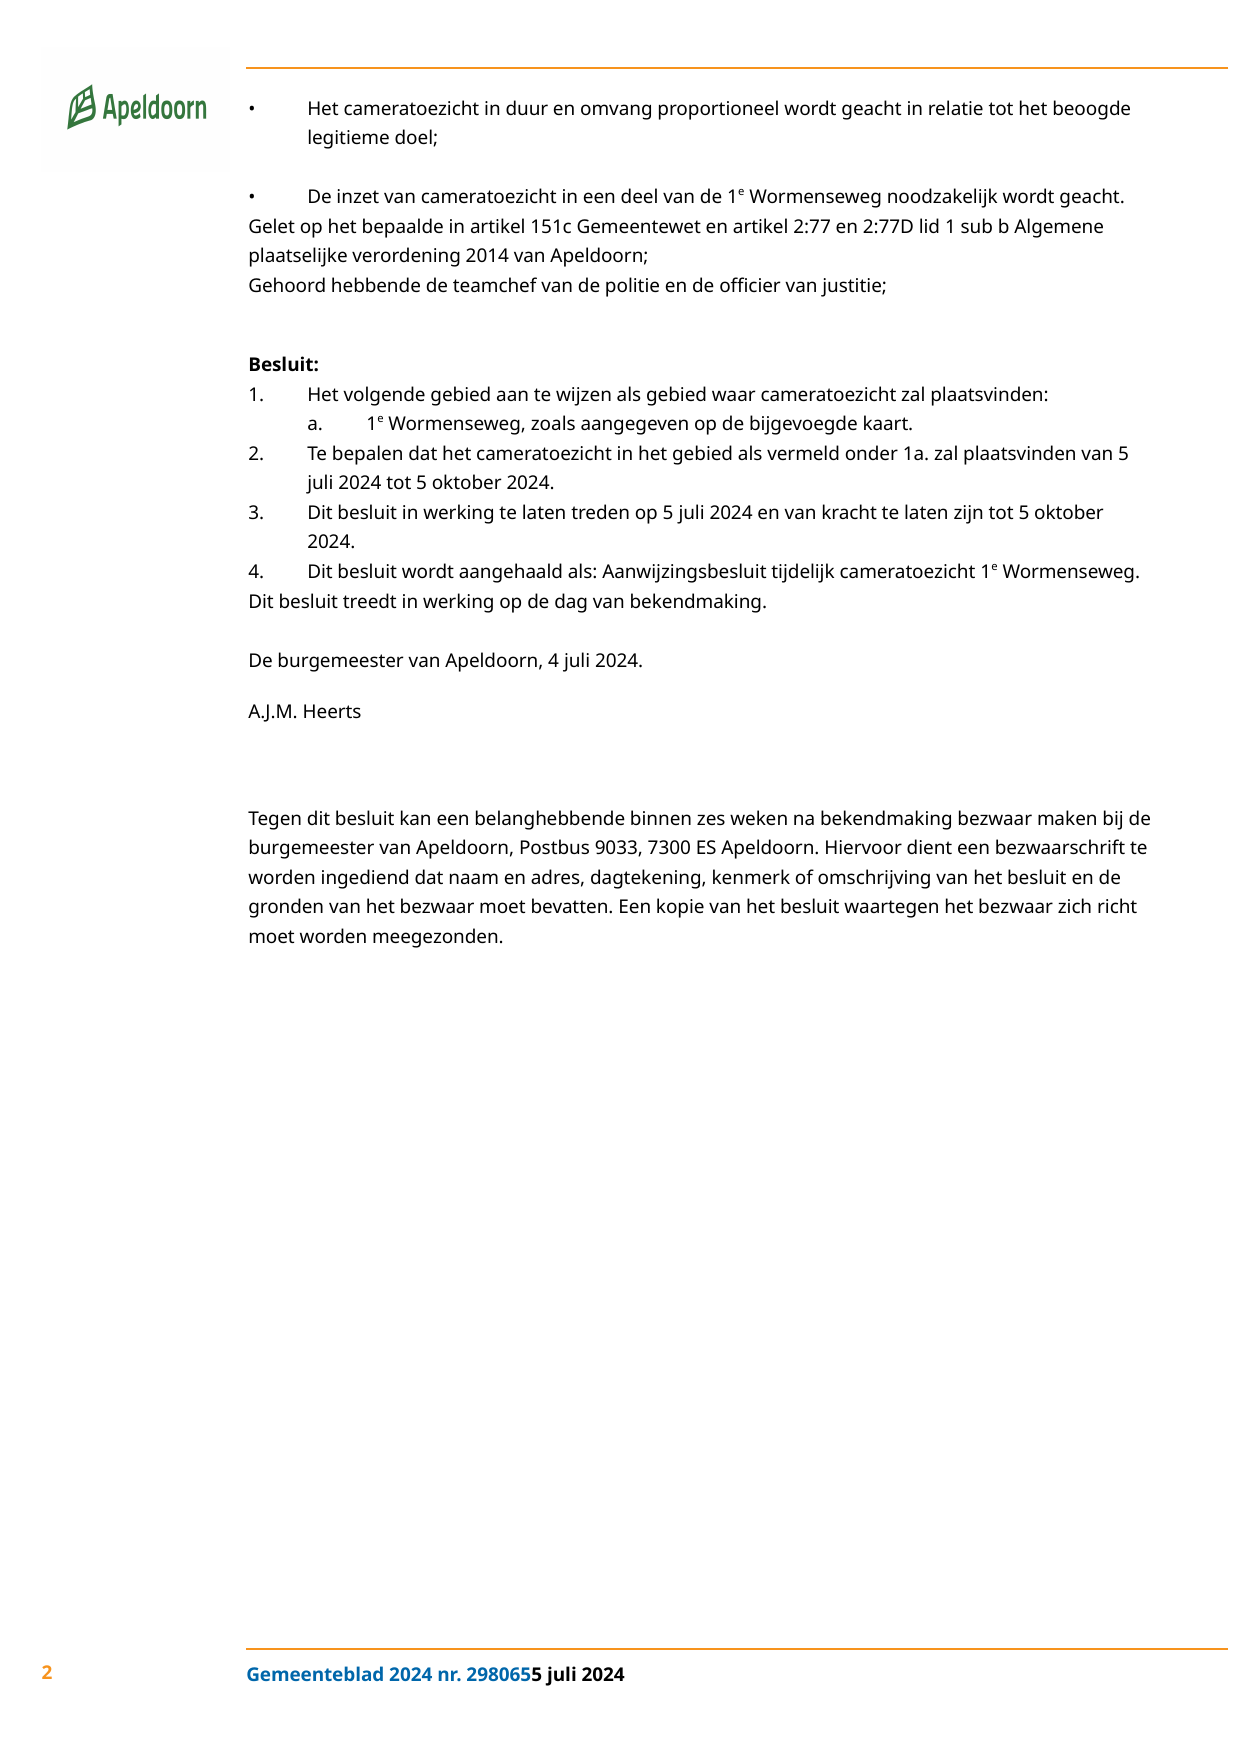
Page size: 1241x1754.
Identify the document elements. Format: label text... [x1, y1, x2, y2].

text Dit besluit treedt in werking op de dag van bekendmaking. [248, 588, 1152, 613]
list Dit besluit in werking te laten treden op 5 juli 2024 en van kracht te laten zijn tot 5 oktober 2024. [248, 499, 1152, 554]
list De inzet van cameratoezicht in een deel van de 1e Wormenseweg noodzakelijk wordt geacht. [248, 183, 1152, 209]
picture [41, 47, 231, 172]
list Te bepalen dat het cameratoezicht in het gebied als vermeld onder 1a. zal plaatsvinden van 5 juli 2024 tot 5 oktober 2024. [248, 440, 1152, 495]
text Tegen dit besluit kan een belanghebbende binnen zes weken na bekendmaking bezwaar maken bij de burgemeester van Apeldoorn, Postbus 9033, 7300 ES Apeldoorn. Hiervoor dient een bezwaarschrift te worden ingediend dat naam en adres, dagtekening, kenmerk of omschrijving van het besluit en de gronden van het bezwaar moet bevatten. Een kopie van het besluit waartegen het bezwaar zich richt moet worden meegezonden. [248, 805, 1152, 949]
text Gehoord hebbende de teamchef van de politie en de officier van justitie; [248, 272, 1152, 298]
text Gelet op het bepaalde in artikel 151c Gemeentewet en artikel 2:77 en 2:77D lid 1 sub b Algemene plaatselijke verordening 2014 van Apeldoorn; [248, 213, 1152, 268]
list Dit besluit wordt aangehaald als: Aanwijzingsbesluit tijdelijk cameratoezicht 1e Wormenseweg. [248, 558, 1152, 584]
list Het cameratoezicht in duur en omvang proportioneel wordt geacht in relatie tot het beoogde legitieme doel; [248, 95, 1152, 150]
list Het volgende gebied aan te wijzen als gebied waar cameratoezicht zal plaatsvinden: [248, 381, 1152, 406]
text A.J.M. Heerts [248, 698, 1152, 724]
text De burgemeester van Apeldoorn, 4 juli 2024. [248, 647, 1152, 673]
list 1e Wormenseweg, zoals aangegeven op de bijgevoegde kaart. [307, 410, 1152, 436]
text Besluit: [248, 351, 1152, 377]
